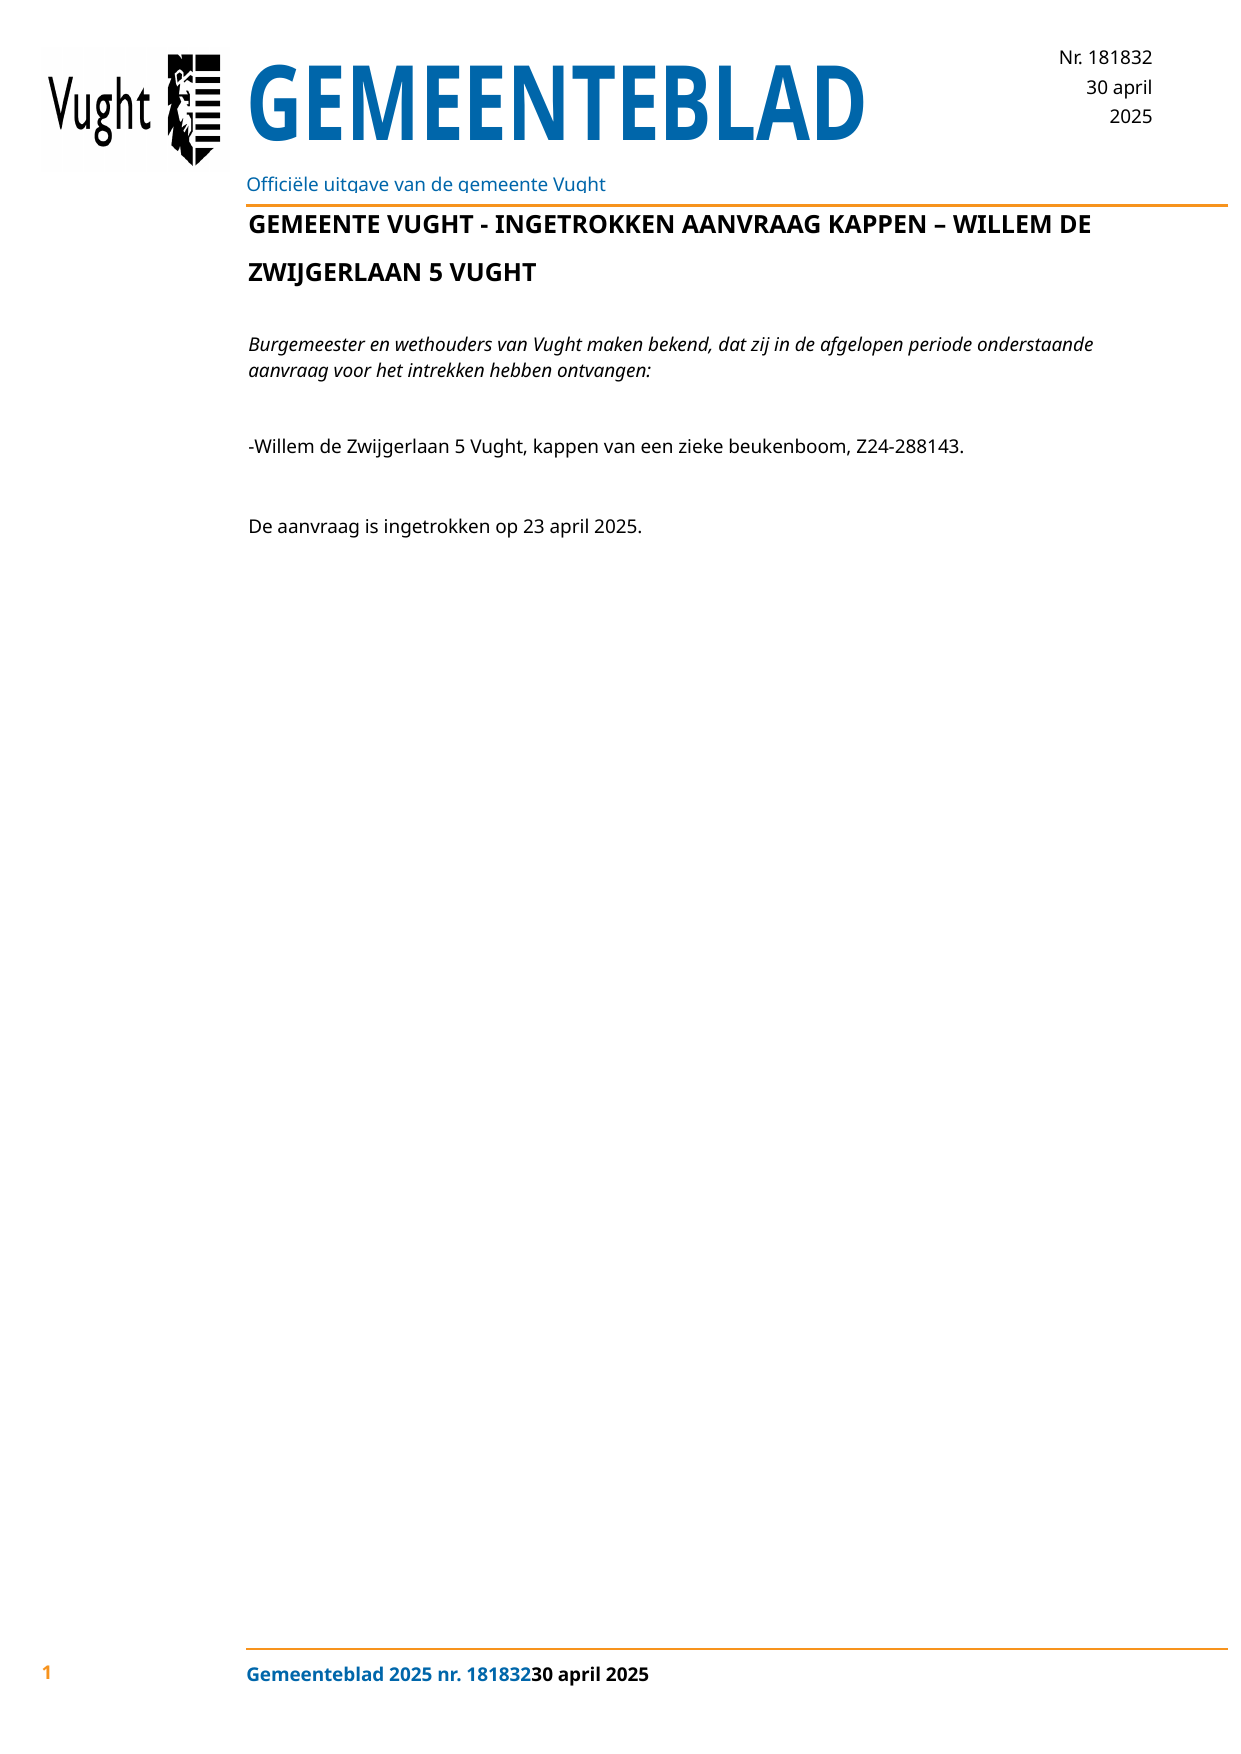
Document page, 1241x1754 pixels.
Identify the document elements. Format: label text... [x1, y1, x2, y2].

text GEMEENTE VUGHT - INGETROKKEN AANVRAAG KAPPEN – WILLEM DE ZWIJGERLAAN 5 VUGHT [248, 207, 1152, 288]
text -Willem de Zwijgerlaan 5 Vught, kappen van een zieke beukenboom, Z24-288143. [248, 433, 1152, 459]
text De aanvraag is ingetrokken op 23 april 2025. [248, 513, 1152, 539]
picture [41, 47, 231, 172]
text Burgemeester en wethouders van Vught maken bekend, dat zij in de afgelopen periode onderstaande aanvraag voor het intrekken hebben ontvangen: [248, 331, 1152, 383]
